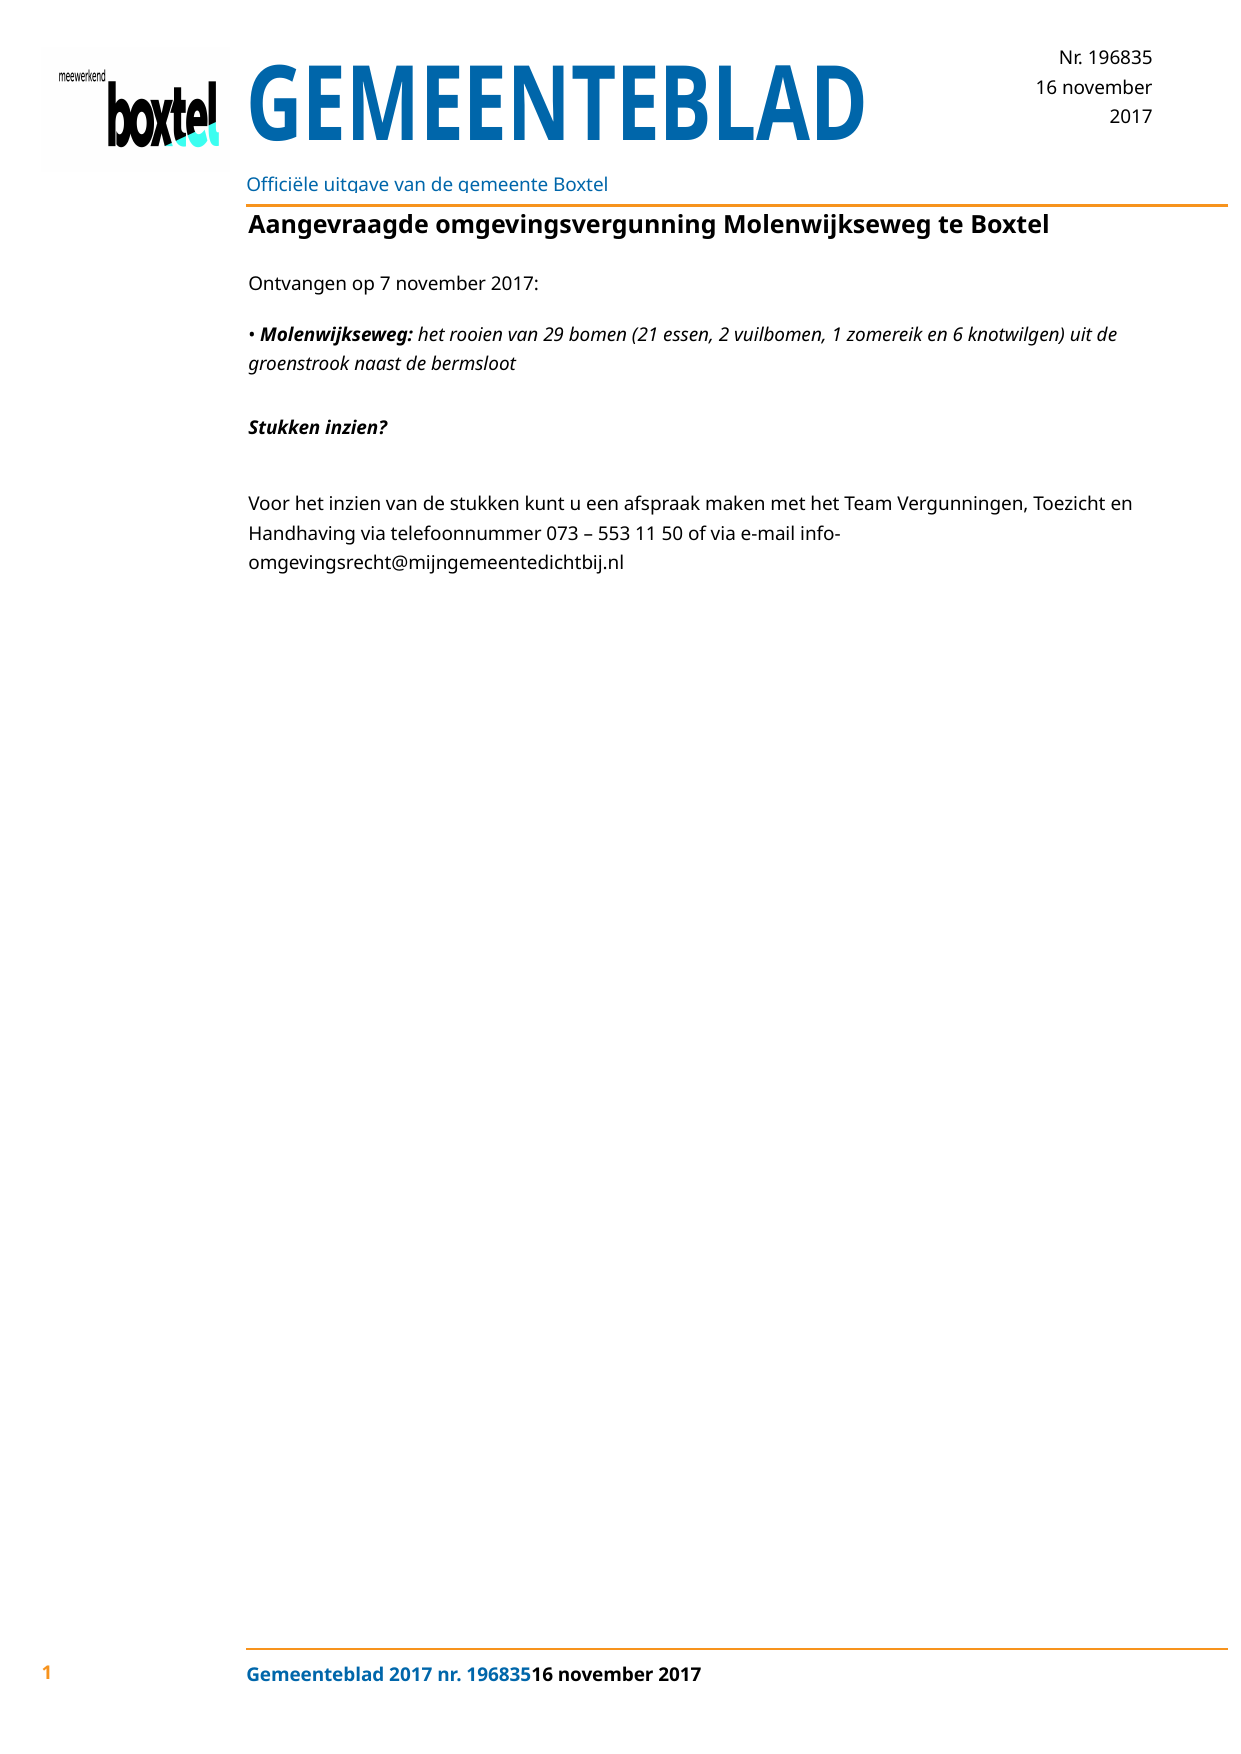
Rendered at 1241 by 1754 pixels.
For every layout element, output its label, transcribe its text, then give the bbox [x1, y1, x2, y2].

text Voor het inzien van de stukken kunt u een afspraak maken met het Team Vergunningen, Toezicht en Handhaving via telefoonnummer 073 – 553 11 50 of via e-mail info-omgevingsrecht@mijngemeentedichtbij.nl [248, 490, 1152, 575]
text Aangevraagde omgevingsvergunning Molenwijkseweg te Boxtel [248, 207, 1152, 241]
text Ontvangen op 7 november 2017: [248, 270, 1152, 296]
picture [41, 47, 231, 172]
text • Molenwijkseweg: het rooien van 29 bomen (21 essen, 2 vuilbomen, 1 zomereik en 6 knotwilgen) uit de groenstrook naast de bermsloot [248, 321, 1152, 376]
text Stukken inzien? [248, 414, 1152, 440]
